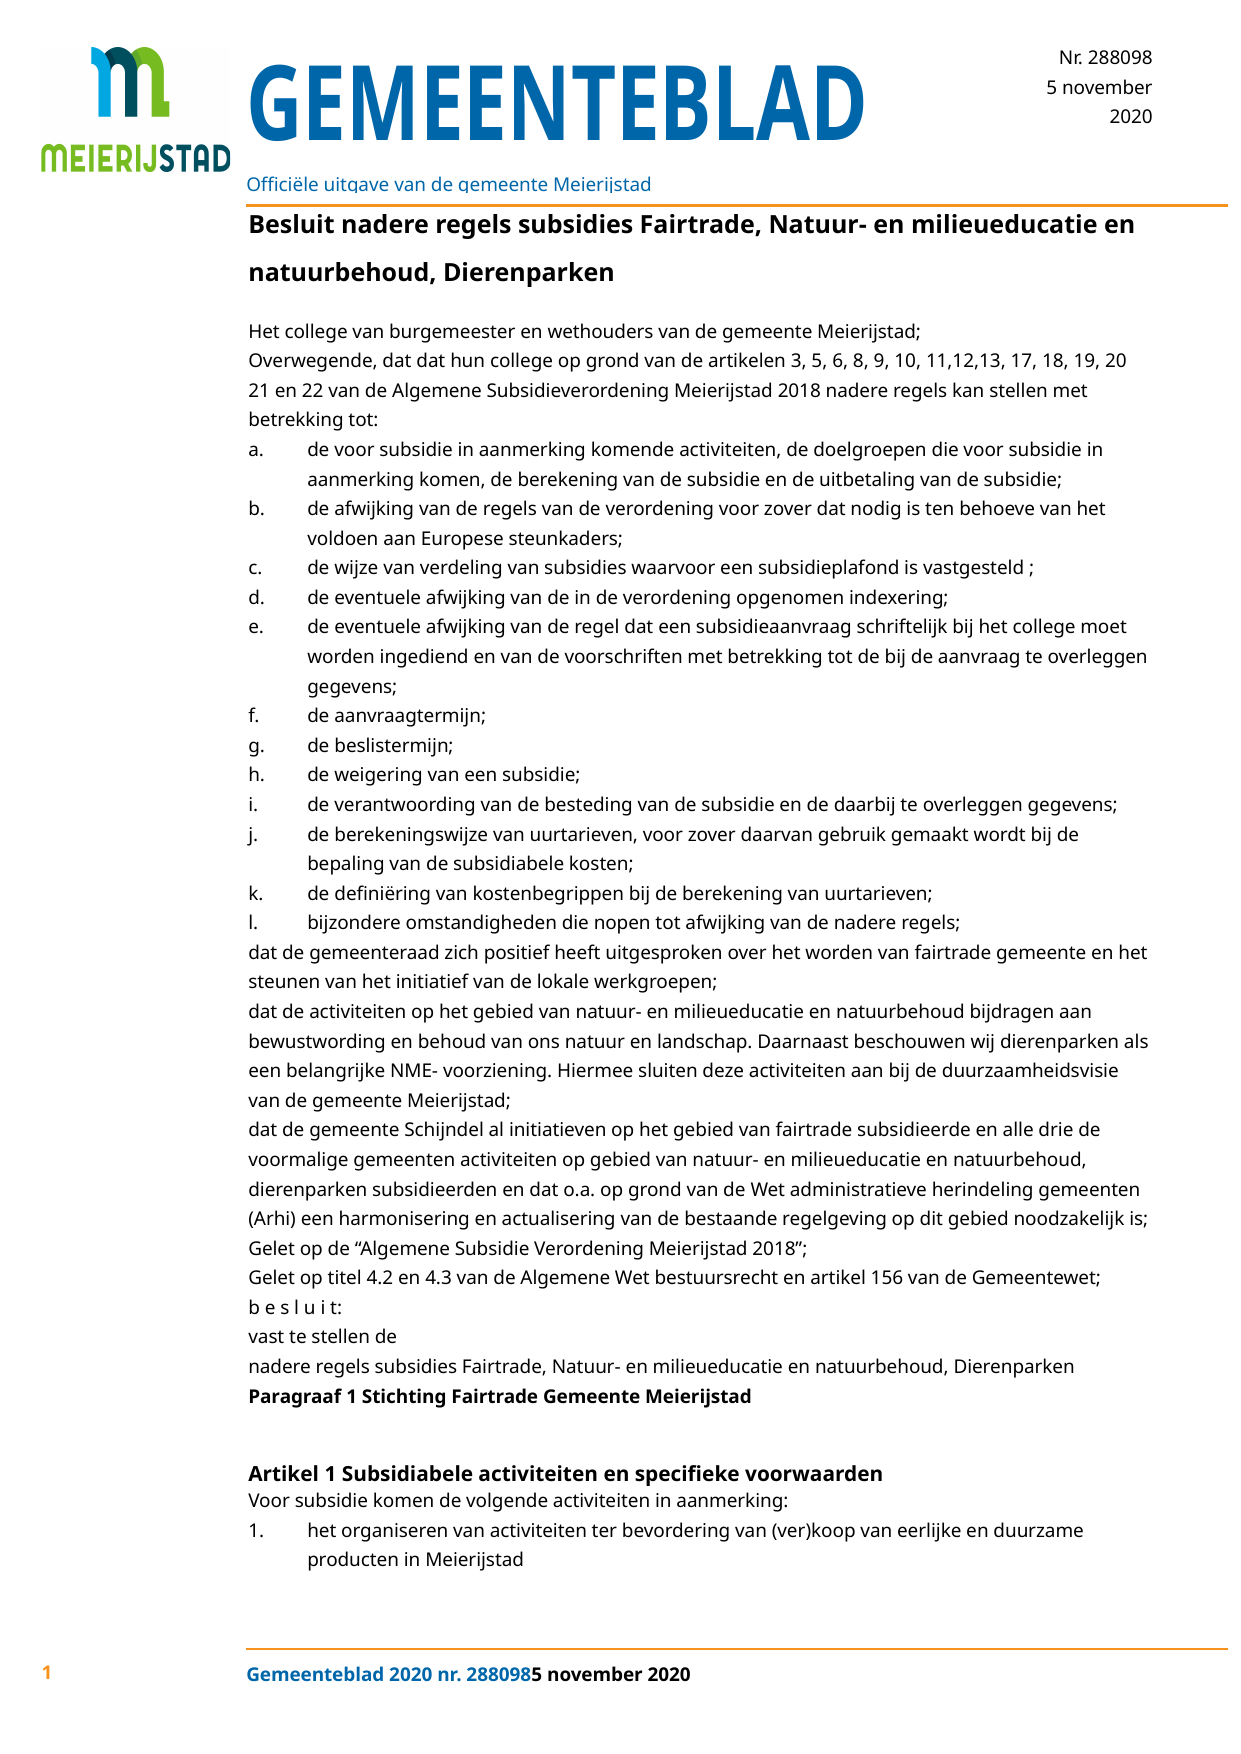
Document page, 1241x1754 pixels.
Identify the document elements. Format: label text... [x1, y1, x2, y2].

text nadere regels subsidies Fairtrade, Natuur- en milieueducatie en natuurbehoud, Dierenparken [248, 1353, 1152, 1379]
text Overwegende, dat dat hun college op grond van de artikelen 3, 5, 6, 8, 9, 10, 11,12,13, 17, 18, 19, 20 21 en 22 van de Algemene Subsidieverordening Meierijstad 2018 nadere regels kan stellen met betrekking tot: [248, 347, 1152, 432]
list bijzondere omstandigheden die nopen tot afwijking van de nadere regels; [248, 909, 1152, 935]
list de berekeningswijze van uurtarieven, voor zover daarvan gebruik gemaakt wordt bij de bepaling van de subsidiabele kosten; [248, 821, 1152, 876]
text dat de gemeente Schijndel al initiatieven op het gebied van fairtrade subsidieerde en alle drie de voormalige gemeenten activiteiten op gebied van natuur- en milieueducatie en natuurbehoud, dierenparken subsidieerden en dat o.a. op grond van de Wet administratieve herindeling gemeenten (Arhi) een harmonisering en actualisering van de bestaande regelgeving op dit gebied noodzakelijk is; [248, 1117, 1152, 1231]
list het organiseren van activiteiten ter bevordering van (ver)koop van eerlijke en duurzame producten in Meierijstad [248, 1517, 1152, 1572]
text Paragraaf 1 Stichting Fairtrade Gemeente Meierijstad [248, 1383, 1152, 1409]
text dat de activiteiten op het gebied van natuur- en milieueducatie en natuurbehoud bijdragen aan bewustwording en behoud van ons natuur en landschap. Daarnaast beschouwen wij dierenparken als een belangrijke NME- voorziening. Hiermee sluiten deze activiteiten aan bij de duurzaamheidsvisie van de gemeente Meierijstad; [248, 998, 1152, 1113]
list de eventuele afwijking van de regel dat een subsidieaanvraag schriftelijk bij het college moet worden ingediend en van de voorschriften met betrekking tot de bij de aanvraag te overleggen gegevens; [248, 614, 1152, 699]
list de verantwoording van de besteding van de subsidie en de daarbij te overleggen gegevens; [248, 791, 1152, 817]
text Besluit nadere regels subsidies Fairtrade, Natuur- en milieueducatie en natuurbehoud, Dierenparken [248, 207, 1152, 288]
list de eventuele afwijking van de in de verordening opgenomen indexering; [248, 584, 1152, 610]
list de definiëring van kostenbegrippen bij de berekening van uurtarieven; [248, 880, 1152, 906]
picture [41, 47, 231, 172]
list de beslistermijn; [248, 732, 1152, 758]
text Artikel 1 Subsidiabele activiteiten en specifieke voorwaarden [248, 1459, 1152, 1487]
text Het college van burgemeester en wethouders van de gemeente Meierijstad; [248, 318, 1152, 344]
list de weigering van een subsidie; [248, 762, 1152, 787]
text Gelet op de “Algemene Subsidie Verordening Meierijstad 2018”; [248, 1235, 1152, 1261]
list de afwijking van de regels van de verordening voor zover dat nodig is ten behoeve van het voldoen aan Europese steunkaders; [248, 495, 1152, 551]
text vast te stellen de [248, 1324, 1152, 1349]
list de voor subsidie in aanmerking komende activiteiten, de doelgroepen die voor subsidie in aanmerking komen, de berekening van de subsidie en de uitbetaling van de subsidie; [248, 436, 1152, 492]
list de wijze van verdeling van subsidies waarvoor een subsidieplafond is vastgesteld ; [248, 554, 1152, 580]
list de aanvraagtermijn; [248, 702, 1152, 728]
text Voor subsidie komen de volgende activiteiten in aanmerking: [248, 1487, 1152, 1513]
text b e s l u i t: [248, 1294, 1152, 1320]
text Gelet op titel 4.2 en 4.3 van de Algemene Wet bestuursrecht en artikel 156 van de Gemeentewet; [248, 1264, 1152, 1290]
text dat de gemeenteraad zich positief heeft uitgesproken over het worden van fairtrade gemeente en het steunen van het initiatief van de lokale werkgroepen; [248, 939, 1152, 994]
